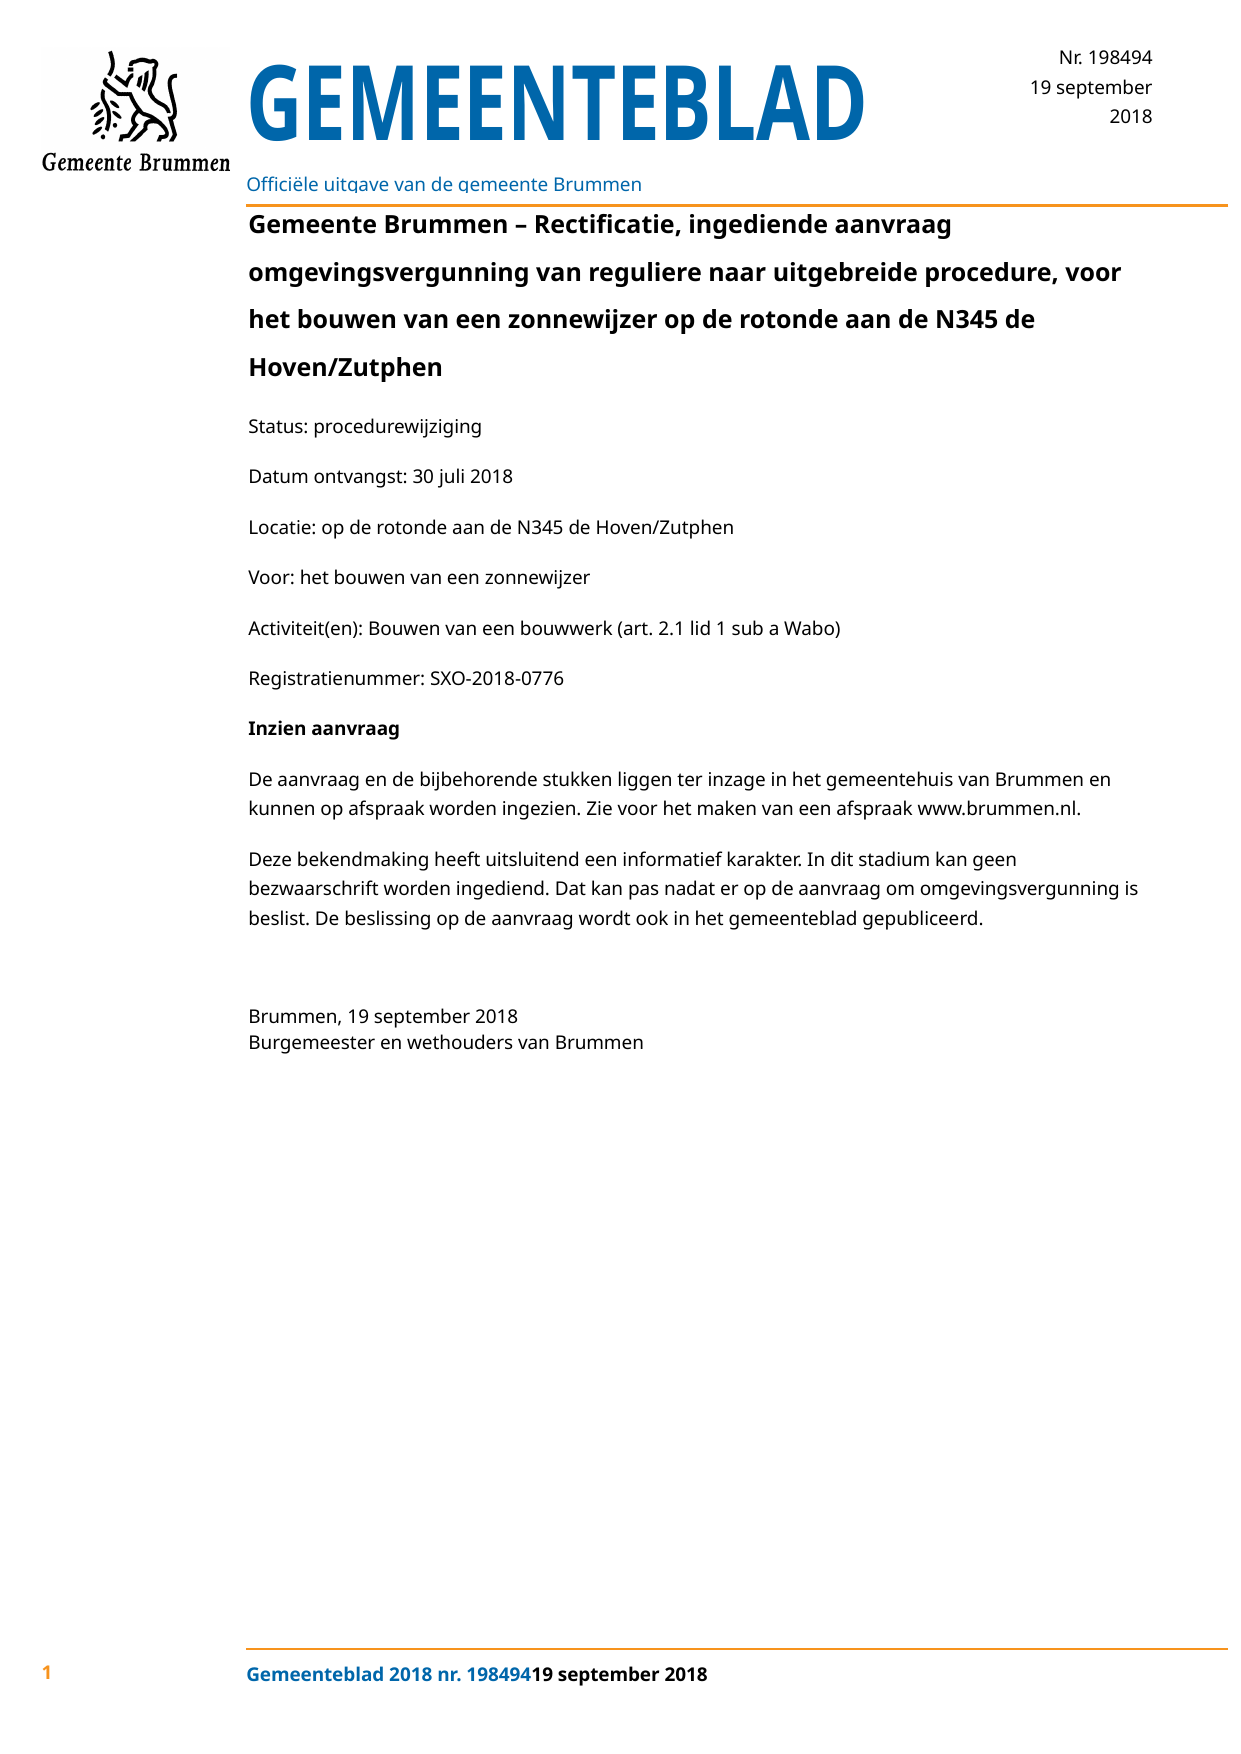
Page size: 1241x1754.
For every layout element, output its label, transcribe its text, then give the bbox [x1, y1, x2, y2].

text Deze bekendmaking heeft uitsluitend een informatief karakter. In dit stadium kan geen bezwaarschrift worden ingediend. Dat kan pas nadat er op de aanvraag om omgevingsvergunning is beslist. De beslissing op de aanvraag wordt ook in het gemeenteblad gepubliceerd. [248, 846, 1152, 931]
text Activiteit(en): Bouwen van een bouwwerk (art. 2.1 lid 1 sub a Wabo) [248, 615, 1152, 641]
text Locatie: op de rotonde aan de N345 de Hoven/Zutphen [248, 514, 1152, 540]
text Inzien aanvraag [248, 716, 1152, 741]
text De aanvraag en de bijbehorende stukken liggen ter inzage in het gemeentehuis van Brummen en kunnen op afspraak worden ingezien. Zie voor het maken van een afspraak www.brummen.nl. [248, 766, 1152, 821]
text Burgemeester en wethouders van Brummen [248, 1029, 1152, 1055]
text Voor: het bouwen van een zonnewijzer [248, 564, 1152, 590]
text Datum ontvangst: 30 juli 2018 [248, 463, 1152, 489]
text Brummen, 19 september 2018 [248, 1003, 1152, 1029]
picture [41, 47, 231, 172]
text Status: procedurewijziging [248, 413, 1152, 439]
text Registratienummer: SXO-2018-0776 [248, 665, 1152, 691]
text Gemeente Brummen – Rectificatie, ingediende aanvraag omgevingsvergunning van reguliere naar uitgebreide procedure, voor het bouwen van een zonnewijzer op de rotonde aan de N345 de Hoven/Zutphen [248, 207, 1152, 384]
